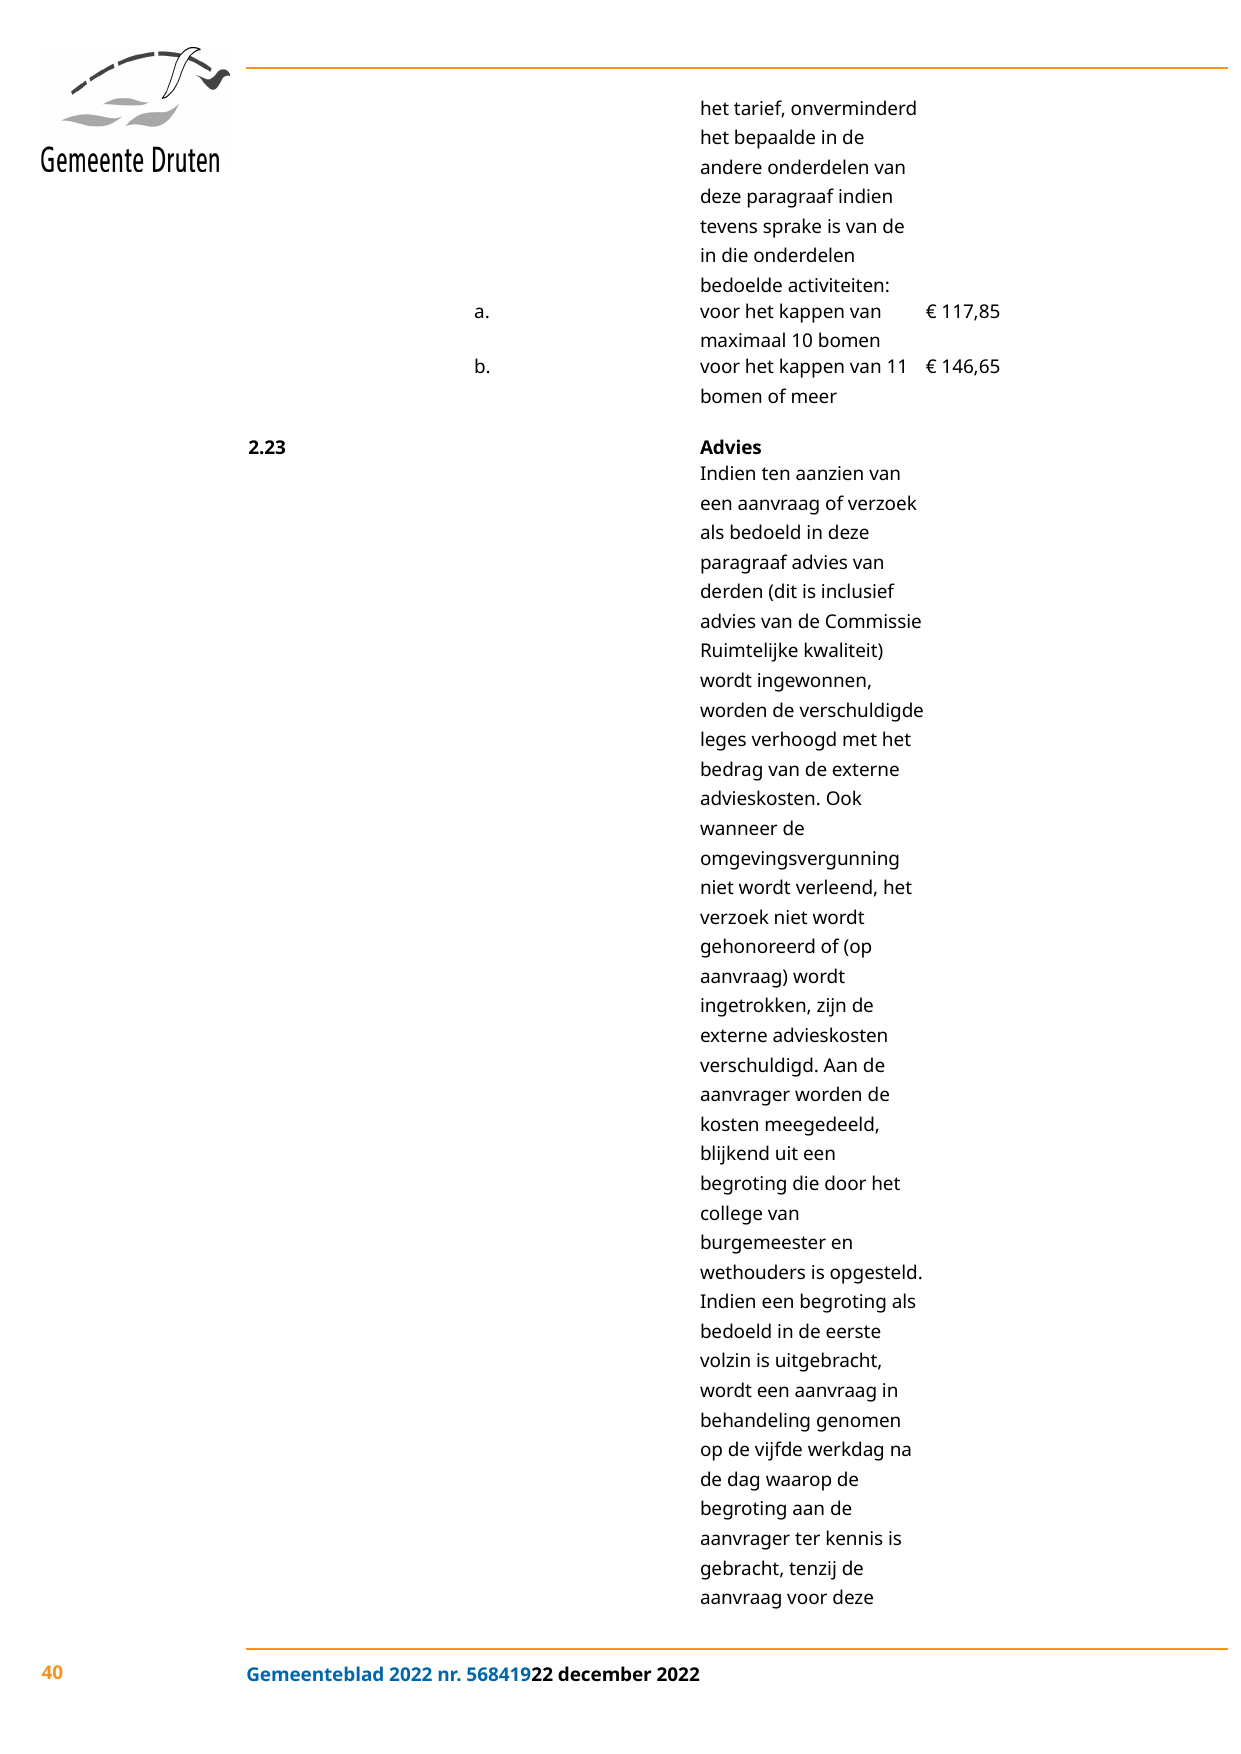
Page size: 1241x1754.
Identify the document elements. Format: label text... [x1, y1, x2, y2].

table_cell [474, 460, 700, 1610]
table_cell [474, 409, 700, 434]
table_cell [700, 409, 926, 434]
picture [41, 47, 231, 172]
table_cell [926, 95, 1152, 298]
table_cell [248, 353, 474, 409]
table_cell Advies [700, 434, 926, 460]
table_cell voor het kappen van 11 bomen of meer [700, 353, 926, 409]
table_cell voor het kappen van maximaal 10 bomen [700, 298, 926, 353]
table_cell a. [474, 298, 700, 353]
table_cell [474, 95, 700, 298]
table_cell [474, 434, 700, 460]
table_cell [248, 409, 474, 434]
table_cell Indien ten aanzien van een aanvraag of verzoek als bedoeld in deze paragraaf advies van derden (dit is inclusief advies van de Commissie Ruimtelijke kwaliteit) wordt ingewonnen, worden de verschuldigde leges verhoogd met het bedrag van de externe advieskosten. Ook wanneer de omgevingsvergunning niet wordt verleend, het verzoek niet wordt gehonoreerd of (op aanvraag) wordt ingetrokken, zijn de externe advieskosten verschuldigd. Aan de aanvrager worden de kosten meegedeeld, blijkend uit een begroting die door het college van burgemeester en wethouders is opgesteld. Indien een begroting als bedoeld in de eerste volzin is uitgebracht, wordt een aanvraag in behandeling genomen op de vijfde werkdag na de dag waarop de begroting aan de aanvrager ter kennis is gebracht, tenzij de aanvraag voor deze [700, 460, 926, 1610]
table_cell [248, 298, 474, 353]
table_cell € 146,65 [926, 353, 1152, 409]
table_cell [248, 460, 474, 1610]
table_cell € 117,85 [926, 298, 1152, 353]
table_cell 2.23 [248, 434, 474, 460]
table_cell [926, 434, 1152, 460]
table_cell [926, 460, 1152, 1610]
table_cell b. [474, 353, 700, 409]
table_cell het tarief, onverminderd het bepaalde in de andere onderdelen van deze paragraaf indien tevens sprake is van de in die onderdelen bedoelde activiteiten: [700, 95, 926, 298]
table_cell [926, 409, 1152, 434]
table_cell [248, 95, 474, 298]
